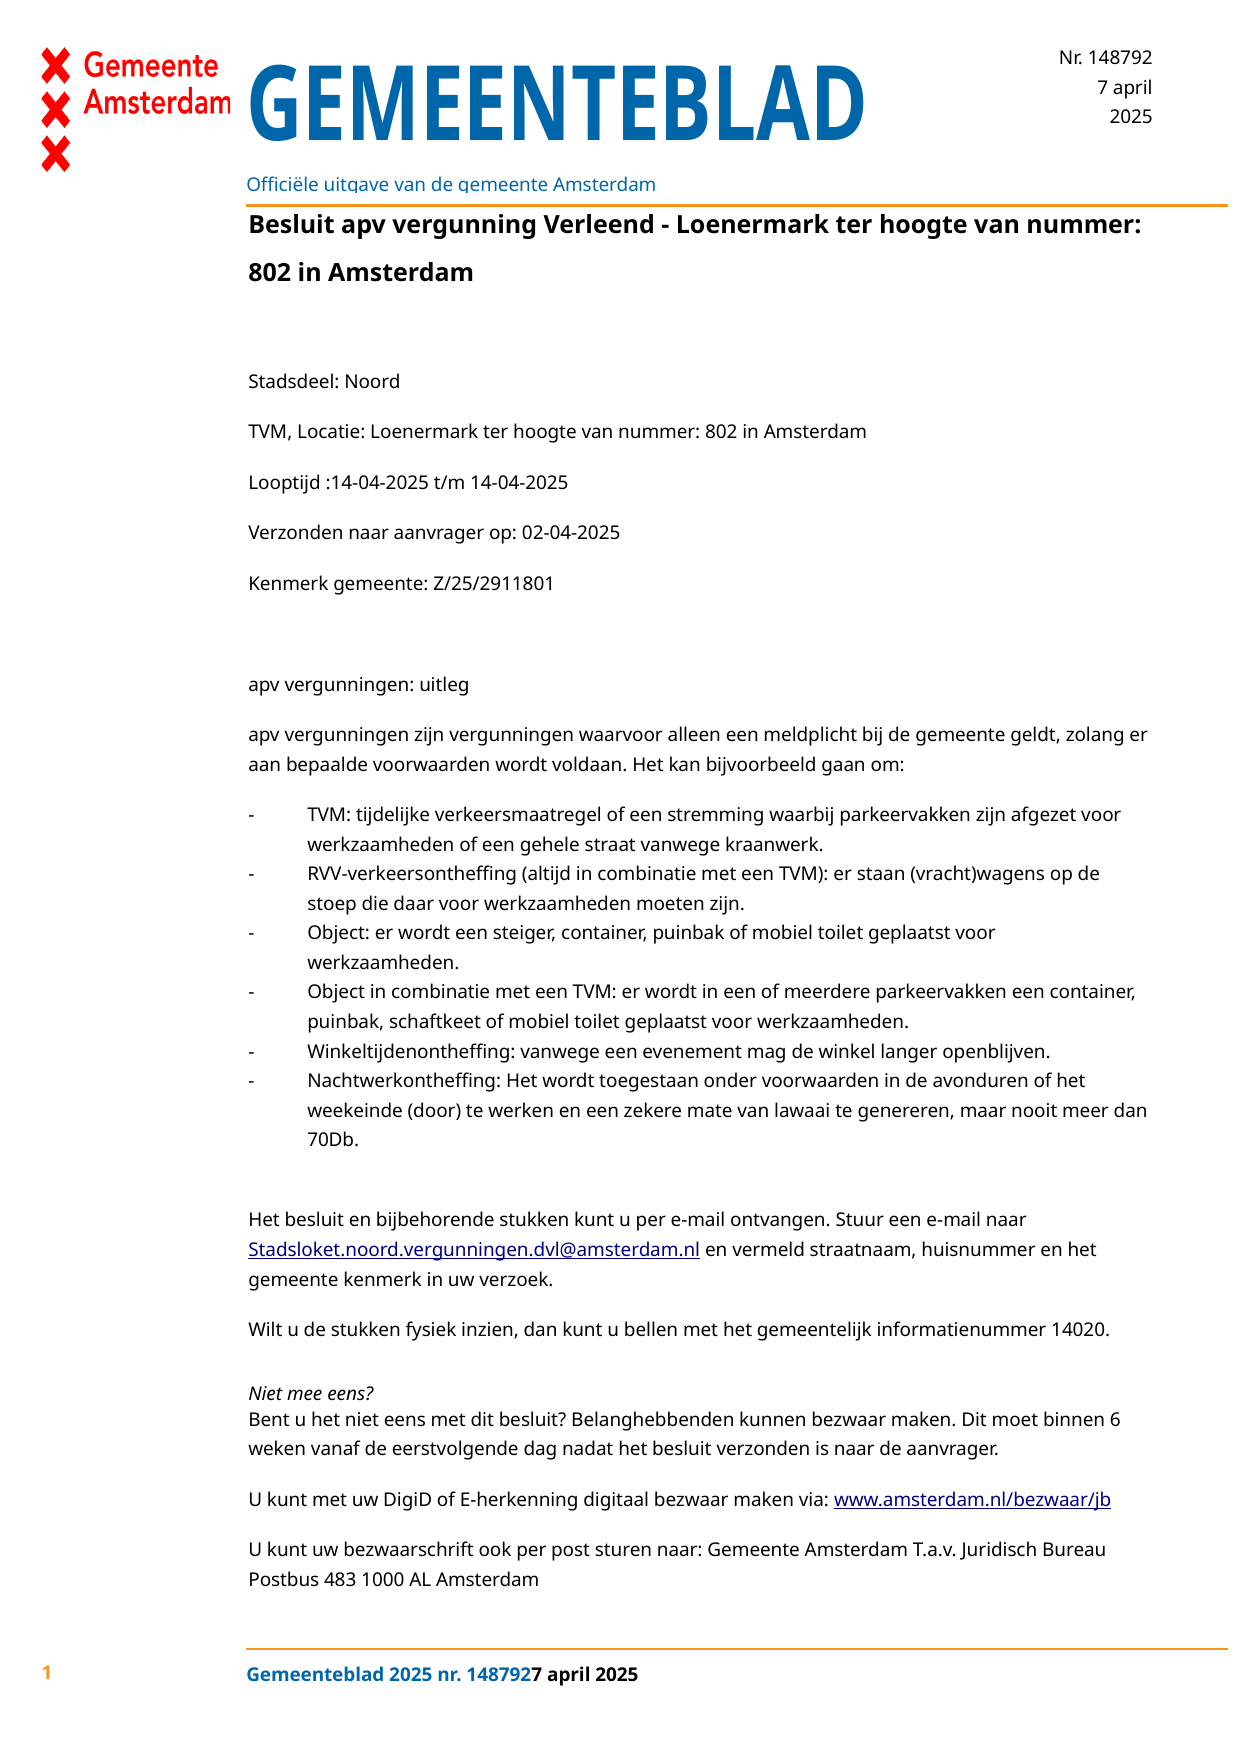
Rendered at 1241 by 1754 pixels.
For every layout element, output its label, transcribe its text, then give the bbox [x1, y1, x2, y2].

picture [41, 47, 231, 172]
text Kenmerk gemeente: Z/25/2911801 [248, 570, 1152, 596]
text Stadsdeel: Noord [248, 368, 1152, 394]
list Winkeltijdenontheffing: vanwege een evenement mag de winkel langer openblijven. [248, 1038, 1152, 1064]
text TVM, Locatie: Loenermark ter hoogte van nummer: 802 in Amsterdam [248, 419, 1152, 444]
text apv vergunningen zijn vergunningen waarvoor alleen een meldplicht bij de gemeente geldt, zolang er aan bepaalde voorwaarden wordt voldaan. Het kan bijvoorbeeld gaan om: [248, 721, 1152, 777]
text Wilt u de stukken fysiek inzien, dan kunt u bellen met het gemeentelijk informatienummer 14020. [248, 1316, 1152, 1342]
text U kunt met uw DigiD of E-herkenning digitaal bezwaar maken via: www.amsterdam.nl/bezwaar/jb [248, 1486, 1152, 1512]
text Verzonden naar aanvrager op: 02-04-2025 [248, 519, 1152, 545]
list RVV-verkeersontheffing (altijd in combinatie met een TVM): er staan (vracht)wagens op de stoep die daar voor werkzaamheden moeten zijn. [248, 860, 1152, 916]
text Niet mee eens? [248, 1380, 1152, 1406]
list Object: er wordt een steiger, container, puinbak of mobiel toilet geplaatst voor werkzaamheden. [248, 919, 1152, 975]
text Besluit apv vergunning Verleend - Loenermark ter hoogte van nummer: 802 in Amsterdam [248, 207, 1152, 288]
list Object in combinatie met een TVM: er wordt in een of meerdere parkeervakken een container, puinbak, schaftkeet of mobiel toilet geplaatst voor werkzaamheden. [248, 979, 1152, 1034]
text apv vergunningen: uitleg [248, 671, 1152, 697]
text Looptijd :14-04-2025 t/m 14-04-2025 [248, 469, 1152, 495]
list Nachtwerkontheffing: Het wordt toegestaan onder voorwaarden in de avonduren of het weekeinde (door) te werken en een zekere mate van lawaai te genereren, maar nooit meer dan 70Db. [248, 1067, 1152, 1152]
list TVM: tijdelijke verkeersmaatregel of een stremming waarbij parkeervakken zijn afgezet voor werkzaamheden of een gehele straat vanwege kraanwerk. [248, 801, 1152, 857]
text Bent u het niet eens met dit besluit? Belanghebbenden kunnen bezwaar maken. Dit moet binnen 6 weken vanaf de eerstvolgende dag nadat het besluit verzonden is naar de aanvrager. [248, 1406, 1152, 1461]
text U kunt uw bezwaarschrift ook per post sturen naar: Gemeente Amsterdam T.a.v. Juridisch Bureau Postbus 483 1000 AL Amsterdam [248, 1536, 1152, 1592]
text Het besluit en bijbehorende stukken kunt u per e-mail ontvangen. Stuur een e-mail naar Stadsloket.noord.vergunningen.dvl@amsterdam.nl en vermeld straatnaam, huisnummer en het gemeente kenmerk in uw verzoek. [248, 1207, 1152, 1292]
